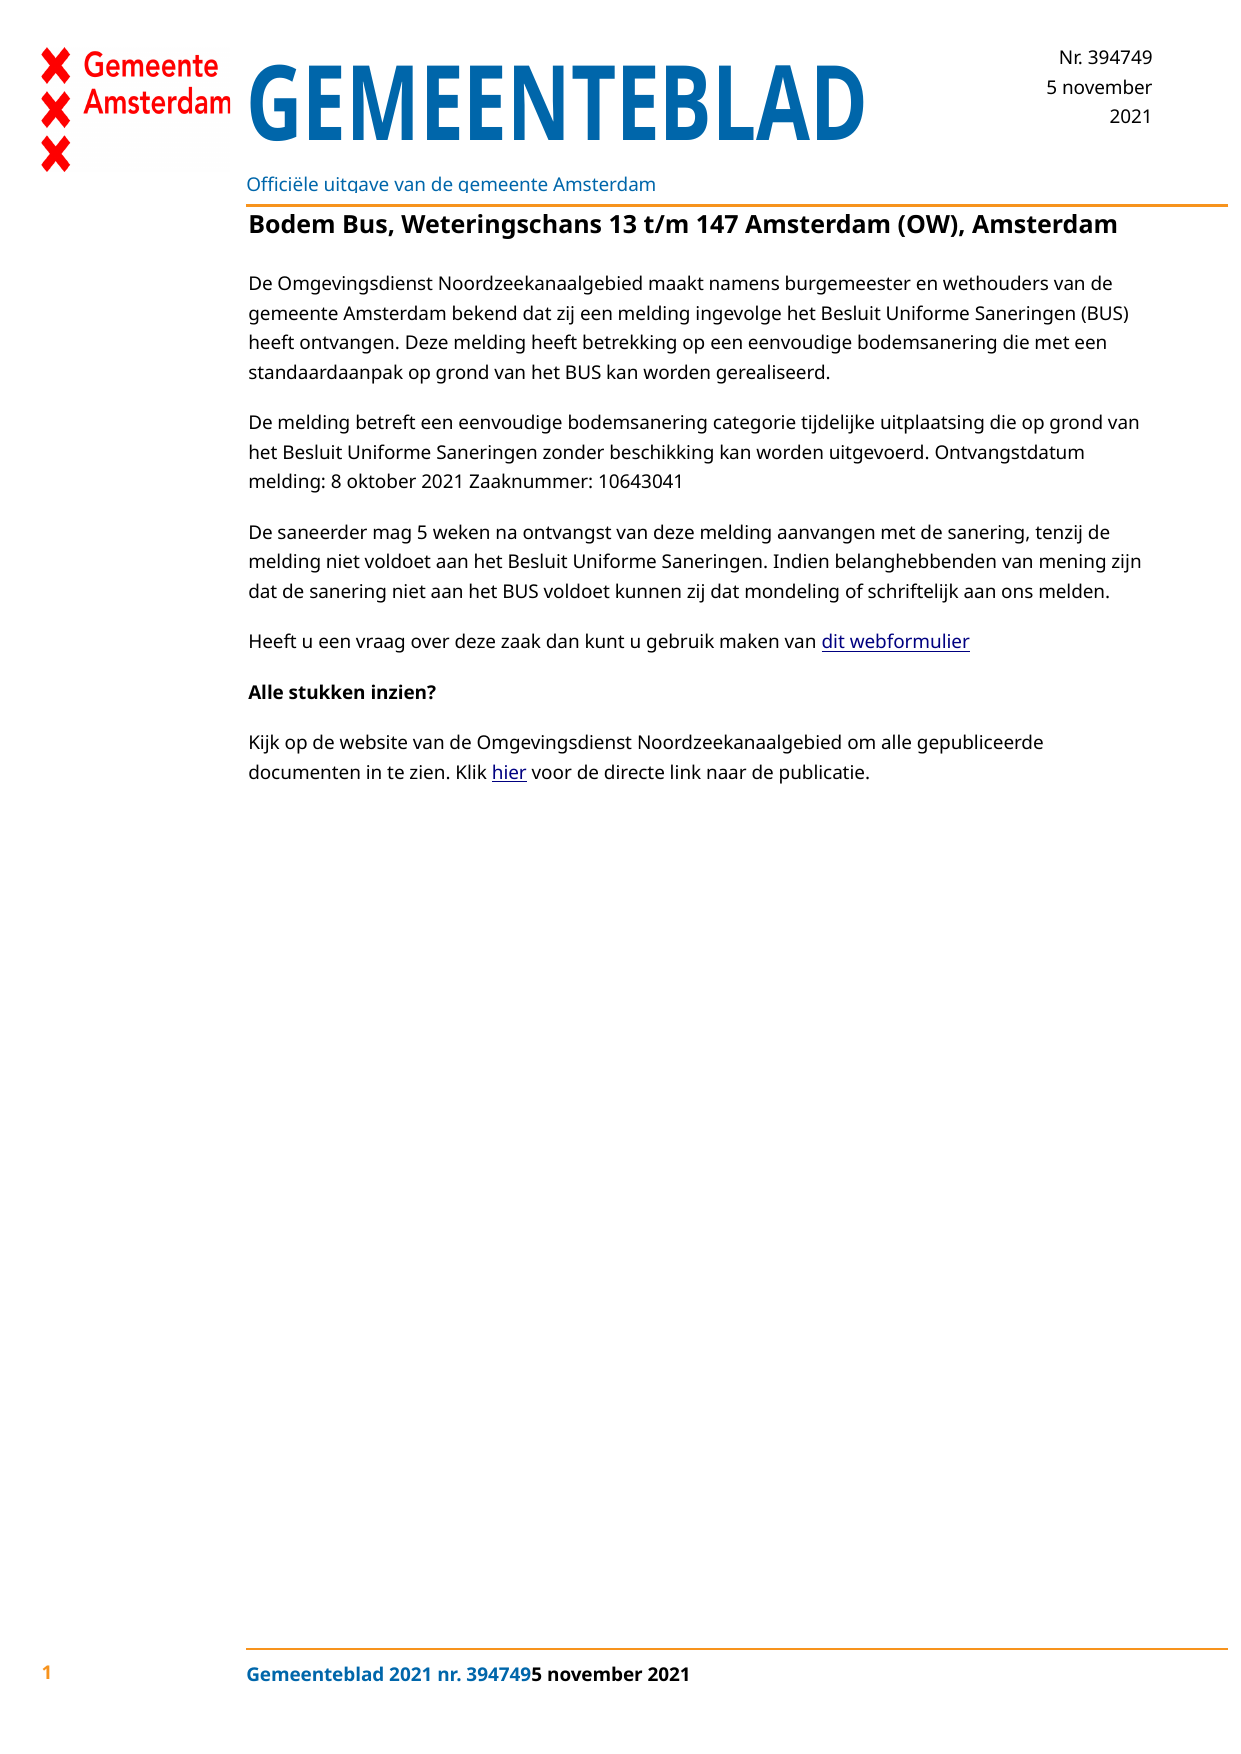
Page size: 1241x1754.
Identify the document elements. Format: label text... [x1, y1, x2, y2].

text De saneerder mag 5 weken na ontvangst van deze melding aanvangen met de sanering, tenzij de melding niet voldoet aan het Besluit Uniforme Saneringen. Indien belanghebbenden van mening zijn dat de sanering niet aan het BUS voldoet kunnen zij dat mondeling of schriftelijk aan ons melden. [248, 519, 1152, 604]
picture [41, 47, 231, 172]
text Bodem Bus, Weteringschans 13 t/m 147 Amsterdam (OW), Amsterdam [248, 207, 1152, 241]
text Heeft u een vraag over deze zaak dan kunt u gebruik maken van dit webformulier [248, 629, 1152, 654]
text Alle stukken inzien? [248, 679, 1152, 705]
text Kijk op de website van de Omgevingsdienst Noordzeekanaalgebied om alle gepubliceerde documenten in te zien. Klik hier voor de directe link naar de publicatie. [248, 729, 1152, 785]
text De melding betreft een eenvoudige bodemsanering categorie tijdelijke uitplaatsing die op grond van het Besluit Uniforme Saneringen zonder beschikking kan worden uitgevoerd. Ontvangstdatum melding: 8 oktober 2021 Zaaknummer: 10643041 [248, 409, 1152, 494]
text De Omgevingsdienst Noordzeekanaalgebied maakt namens burgemeester en wethouders van de gemeente Amsterdam bekend dat zij een melding ingevolge het Besluit Uniforme Saneringen (BUS) heeft ontvangen. Deze melding heeft betrekking op een eenvoudige bodemsanering die met een standaardaanpak op grond van het BUS kan worden gerealiseerd. [248, 270, 1152, 385]
